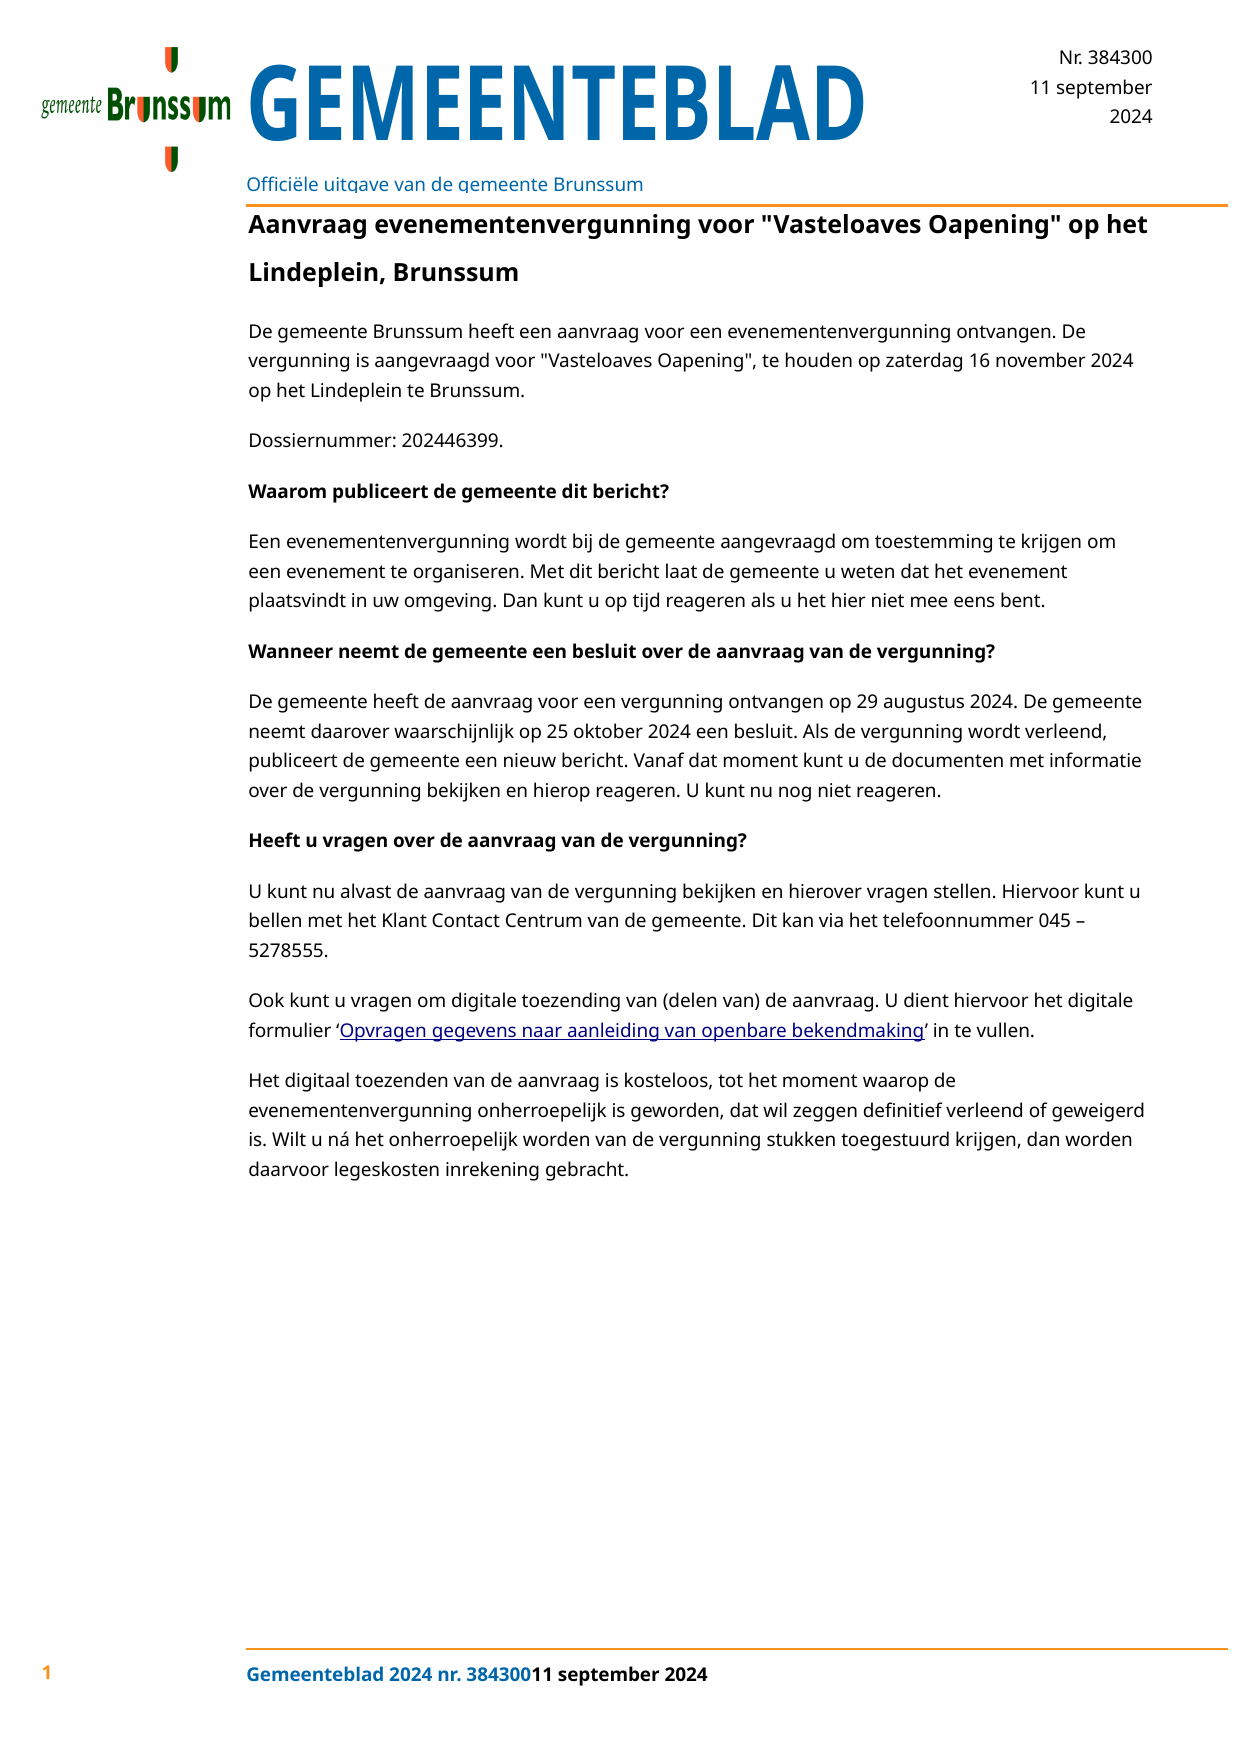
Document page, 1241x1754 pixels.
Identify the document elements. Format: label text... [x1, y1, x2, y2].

text De gemeente heeft de aanvraag voor een vergunning ontvangen op 29 augustus 2024. De gemeente neemt daarover waarschijnlijk op 25 oktober 2024 een besluit. Als de vergunning wordt verleend, publiceert de gemeente een nieuw bericht. Vanaf dat moment kunt u de documenten met informatie over de vergunning bekijken en hierop reageren. U kunt nu nog niet reageren. [248, 688, 1152, 803]
text Het digitaal toezenden van de aanvraag is kosteloos, tot het moment waarop de evenementenvergunning onherroepelijk is geworden, dat wil zeggen definitief verleend of geweigerd is. Wilt u ná het onherroepelijk worden van de vergunning stukken toegestuurd krijgen, dan worden daarvoor legeskosten inrekening gebracht. [248, 1067, 1152, 1182]
text Dossiernummer: 202446399. [248, 427, 1152, 453]
text Waarom publiceert de gemeente dit bericht? [248, 478, 1152, 504]
text De gemeente Brunssum heeft een aanvraag voor een evenementenvergunning ontvangen. De vergunning is aangevraagd voor "Vasteloaves Oapening", te houden op zaterdag 16 november 2024 op het Lindeplein te Brunssum. [248, 318, 1152, 403]
text Heeft u vragen over de aanvraag van de vergunning? [248, 827, 1152, 853]
text Een evenementenvergunning wordt bij de gemeente aangevraagd om toestemming te krijgen om een evenement te organiseren. Met dit bericht laat de gemeente u weten dat het evenement plaatsvindt in uw omgeving. Dan kunt u op tijd reageren als u het hier niet mee eens bent. [248, 528, 1152, 613]
text Aanvraag evenementenvergunning voor "Vasteloaves Oapening" op het Lindeplein, Brunssum [248, 207, 1152, 288]
picture [41, 47, 231, 172]
text Ook kunt u vragen om digitale toezending van (delen van) de aanvraag. U dient hiervoor het digitale formulier ‘Opvragen gegevens naar aanleiding van openbare bekendmaking’ in te vullen. [248, 987, 1152, 1043]
text Wanneer neemt de gemeente een besluit over de aanvraag van de vergunning? [248, 638, 1152, 664]
text U kunt nu alvast de aanvraag van de vergunning bekijken en hierover vragen stellen. Hiervoor kunt u bellen met het Klant Contact Centrum van de gemeente. Dit kan via het telefoonnummer 045 – 5278555. [248, 878, 1152, 963]
